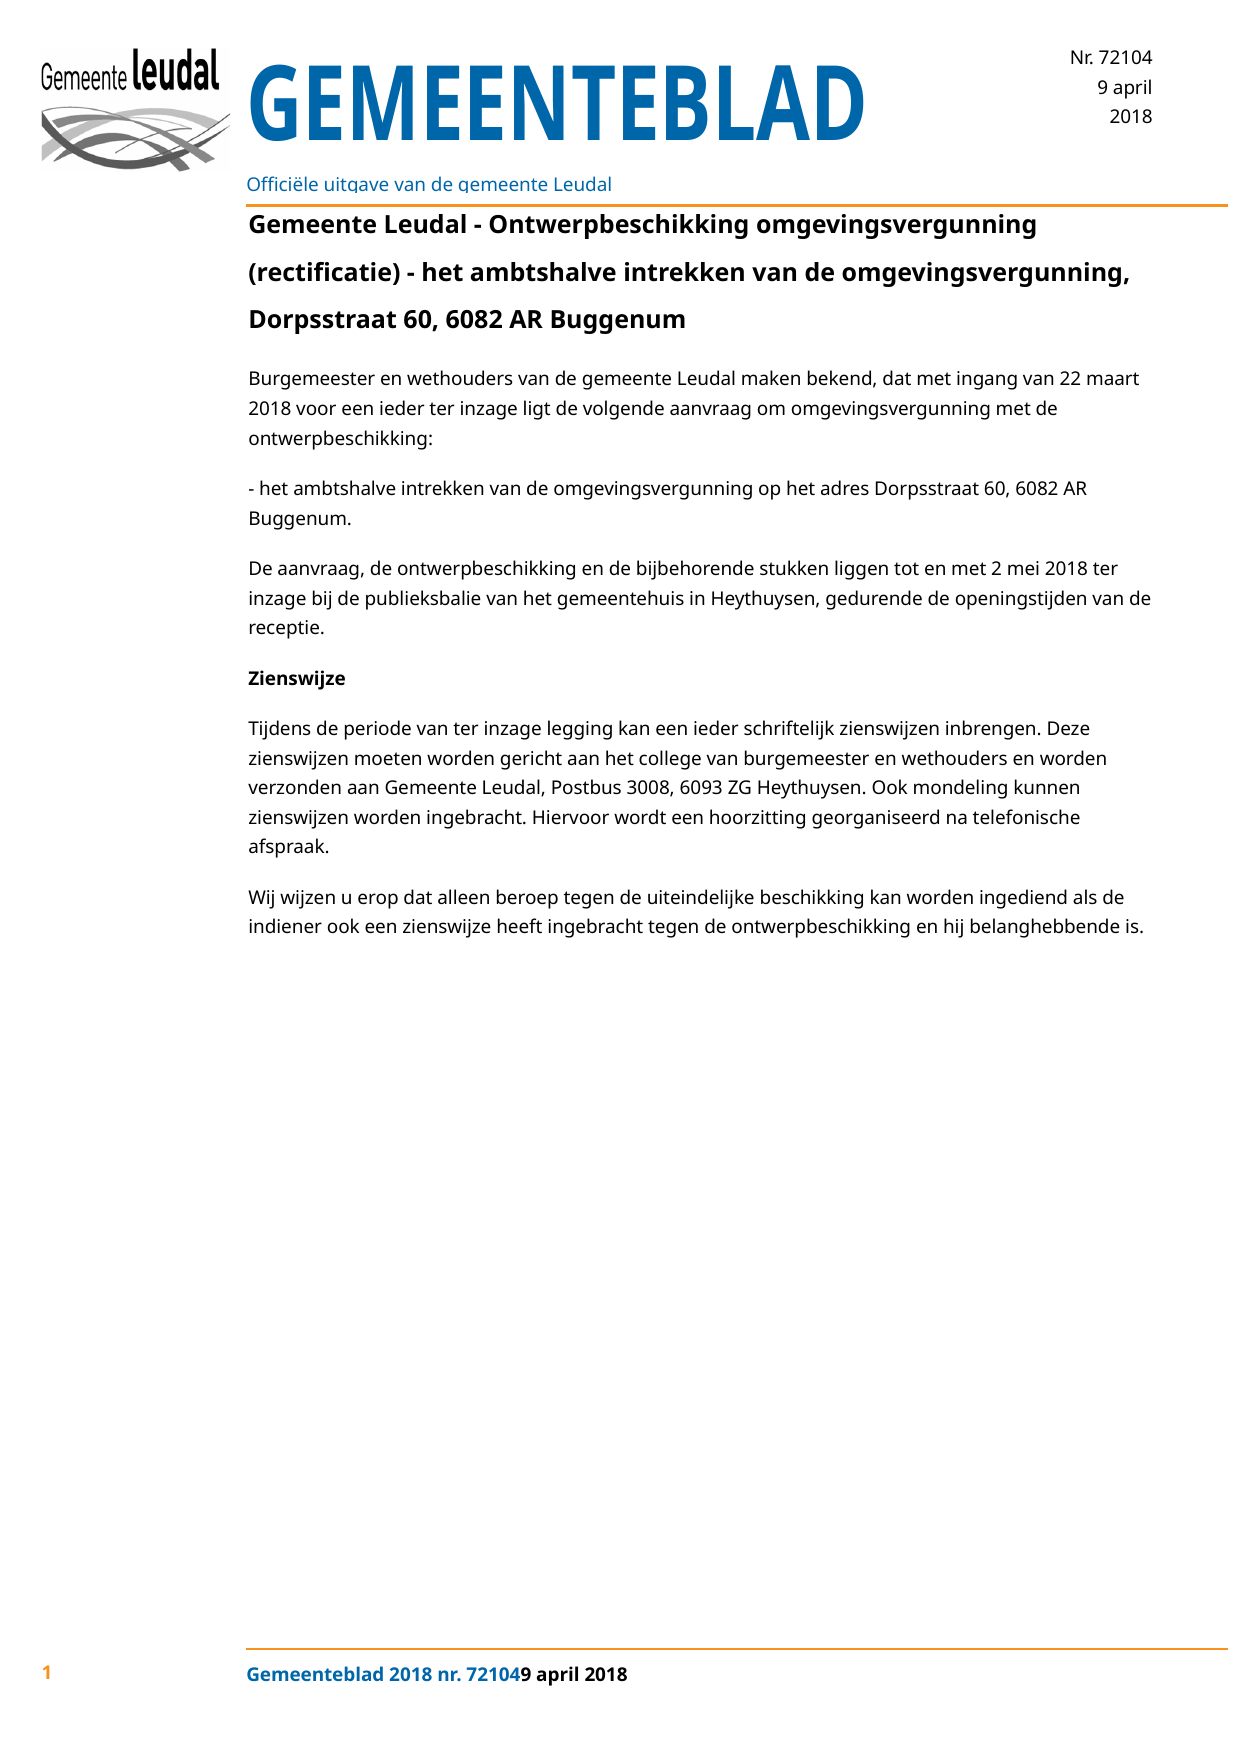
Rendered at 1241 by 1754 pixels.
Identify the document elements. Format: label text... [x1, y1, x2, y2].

text - het ambtshalve intrekken van de omgevingsvergunning op het adres Dorpsstraat 60, 6082 AR Buggenum. [248, 475, 1152, 530]
text Burgemeester en wethouders van de gemeente Leudal maken bekend, dat met ingang van 22 maart 2018 voor een ieder ter inzage ligt de volgende aanvraag om omgevingsvergunning met de ontwerpbeschikking: [248, 366, 1152, 450]
text Zienswijze [248, 665, 1152, 690]
text Tijdens de periode van ter inzage legging kan een ieder schriftelijk zienswijzen inbrengen. Deze zienswijzen moeten worden gericht aan het college van burgemeester en wethouders en worden verzonden aan Gemeente Leudal, Postbus 3008, 6093 ZG Heythuysen. Ook mondeling kunnen zienswijzen worden ingebracht. Hiervoor wordt een hoorzitting georganiseerd na telefonische afspraak. [248, 715, 1152, 859]
text De aanvraag, de ontwerpbeschikking en de bijbehorende stukken liggen tot en met 2 mei 2018 ter inzage bij de publieksbalie van het gemeentehuis in Heythuysen, gedurende de openingstijden van de receptie. [248, 555, 1152, 640]
text Wij wijzen u erop dat alleen beroep tegen de uiteindelijke beschikking kan worden ingediend als de indiener ook een zienswijze heeft ingebracht tegen de ontwerpbeschikking en hij belanghebbende is. [248, 884, 1152, 939]
picture [41, 47, 231, 172]
text Gemeente Leudal - Ontwerpbeschikking omgevingsvergunning (rectificatie) - het ambtshalve intrekken van de omgevingsvergunning, Dorpsstraat 60, 6082 AR Buggenum [248, 207, 1152, 336]
